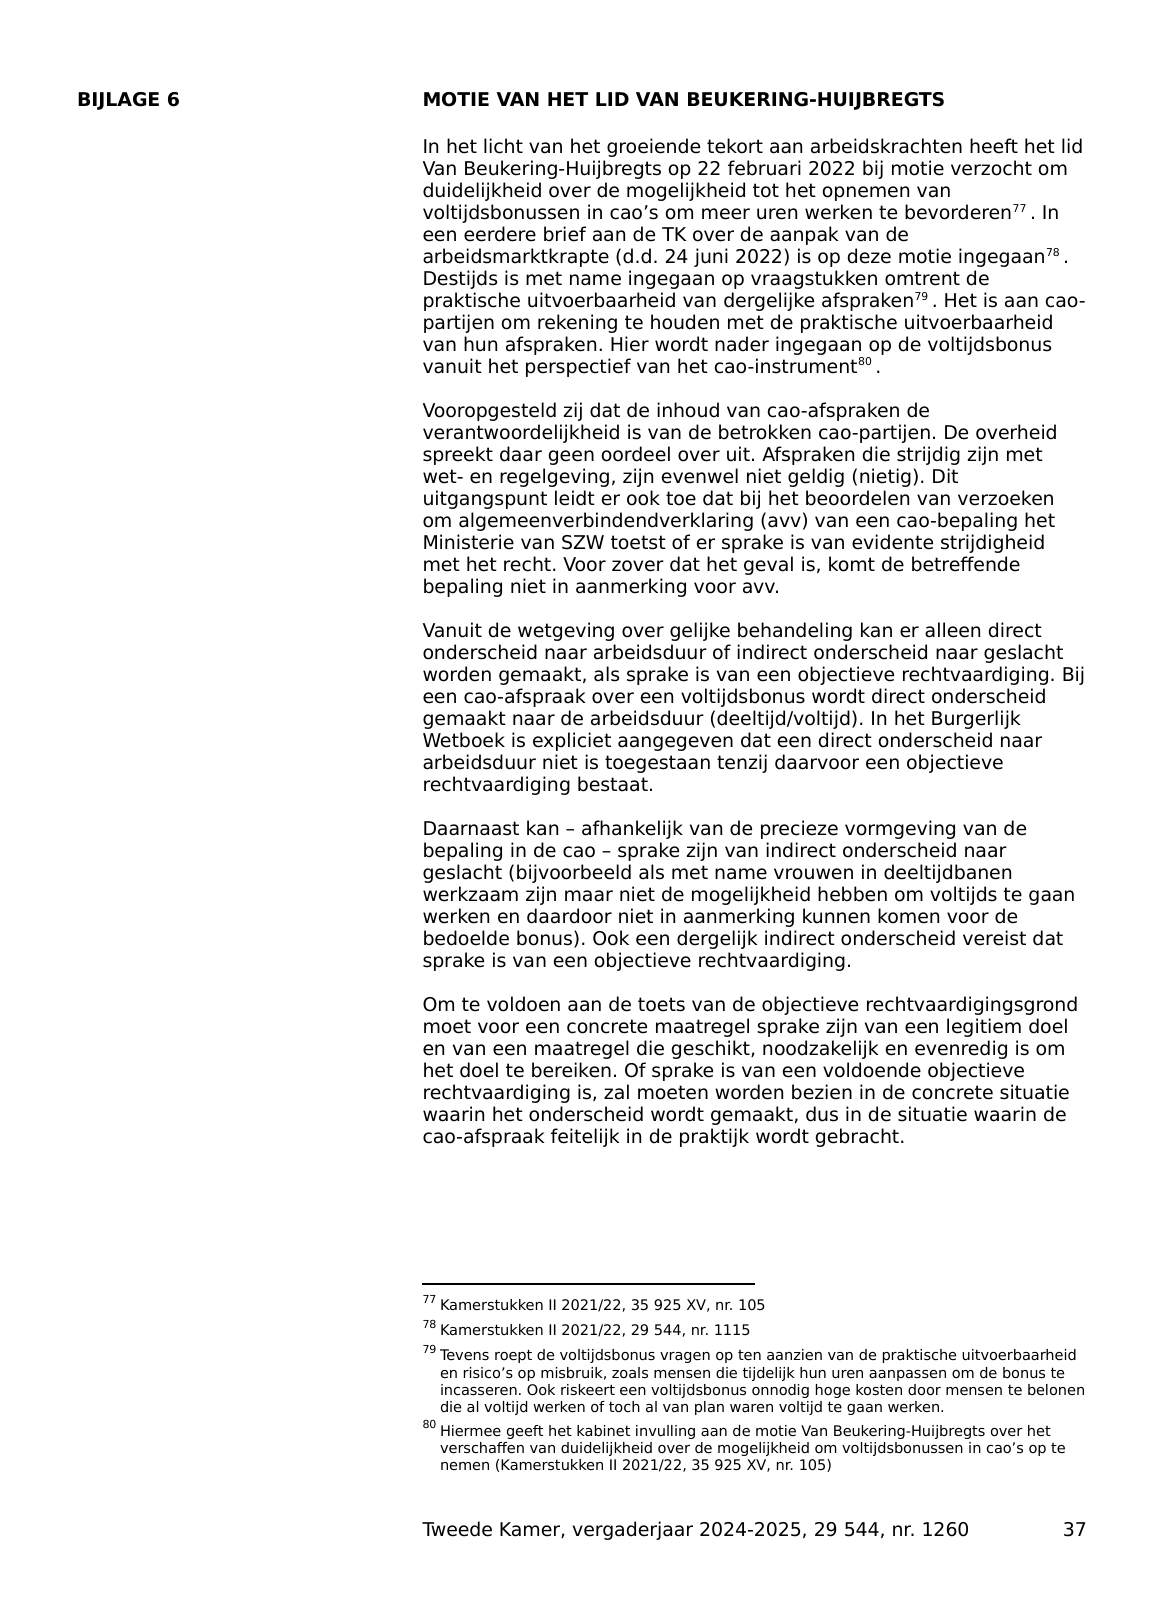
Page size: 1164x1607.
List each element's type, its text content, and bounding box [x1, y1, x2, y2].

text Daarnaast kan – afhankelijk van de precieze vormgeving van de bepaling in de cao – sprake zijn van indirect onderscheid naar geslacht (bijvoorbeeld als met name vrouwen in deeltijdbanen werkzaam zijn maar niet de mogelijkheid hebben om voltijds te gaan werken en daardoor niet in aanmerking kunnen komen voor de bedoelde bonus). Ook een dergelijk indirect onderscheid vereist dat sprake is van een objectieve rechtvaardiging. [422, 818, 1087, 972]
subtitle BIJLAGE 6 MOTIE VAN HET LID VAN BEUKERING-HUIJBREGTS [77, 89, 1087, 111]
text Tevens roept de voltijdsbonus vragen op ten aanzien van de praktische uitvoerbaarheid en risico’s op misbruik, zoals mensen die tijdelijk hun uren aanpassen om de bonus te incasseren. Ook riskeert een voltijdsbonus onnodig hoge kosten door mensen te belonen die al voltijd werken of toch al van plan waren voltijd te gaan werken. [422, 1343, 1087, 1416]
text Vanuit de wetgeving over gelijke behandeling kan er alleen direct onderscheid naar arbeidsduur of indirect onderscheid naar geslacht worden gemaakt, als sprake is van een objectieve rechtvaardiging. Bij een cao-afspraak over een voltijdsbonus wordt direct onderscheid gemaakt naar de arbeidsduur (deeltijd/voltijd). In het Burgerlijk Wetboek is expliciet aangegeven dat een direct onderscheid naar arbeidsduur niet is toegestaan tenzij daarvoor een objectieve rechtvaardiging bestaat. [422, 620, 1087, 796]
text Hiermee geeft het kabinet invulling aan de motie Van Beukering-Huijbregts over het verschaffen van duidelijkheid over de mogelijkheid om voltijdsbonussen in cao’s op te nemen (Kamerstukken II 2021/22, 35 925 XV, nr. 105) [422, 1418, 1087, 1474]
text In het licht van het groeiende tekort aan arbeidskrachten heeft het lid Van Beukering-Huijbregts op 22 februari 2022 bij motie verzocht om duidelijkheid over de mogelijkheid tot het opnemen van voltijdsbonussen in cao’s om meer uren werken te bevorderen. In een eerdere brief aan de TK over de aanpak van de arbeidsmarktkrapte (d.d. 24 juni 2022) is op deze motie ingegaan. Destijds is met name ingegaan op vraagstukken omtrent de praktische uitvoerbaarheid van dergelijke afspraken. Het is aan cao-partijen om rekening te houden met de praktische uitvoerbaarheid van hun afspraken. Hier wordt nader ingegaan op de voltijdsbonus vanuit het perspectief van het cao-instrument. [422, 136, 1087, 378]
text Kamerstukken II 2021/22, 35 925 XV, nr. 105 [422, 1293, 1087, 1315]
text Kamerstukken II 2021/22, 29 544, nr. 1115 [422, 1318, 1087, 1340]
text Om te voldoen aan de toets van de objectieve rechtvaardigingsgrond moet voor een concrete maatregel sprake zijn van een legitiem doel en van een maatregel die geschikt, noodzakelijk en evenredig is om het doel te bereiken. Of sprake is van een voldoende objectieve rechtvaardiging is, zal moeten worden bezien in de concrete situatie waarin het onderscheid wordt gemaakt, dus in de situatie waarin de cao-afspraak feitelijk in de praktijk wordt gebracht. [422, 994, 1087, 1148]
text Vooropgesteld zij dat de inhoud van cao-afspraken de verantwoordelijkheid is van de betrokken cao-partijen. De overheid spreekt daar geen oordeel over uit. Afspraken die strijdig zijn met wet- en regelgeving, zijn evenwel niet geldig (nietig). Dit uitgangspunt leidt er ook toe dat bij het beoordelen van verzoeken om algemeenverbindendverklaring (avv) van een cao-bepaling het Ministerie van SZW toetst of er sprake is van evidente strijdigheid met het recht. Voor zover dat het geval is, komt de betreffende bepaling niet in aanmerking voor avv. [422, 400, 1087, 598]
